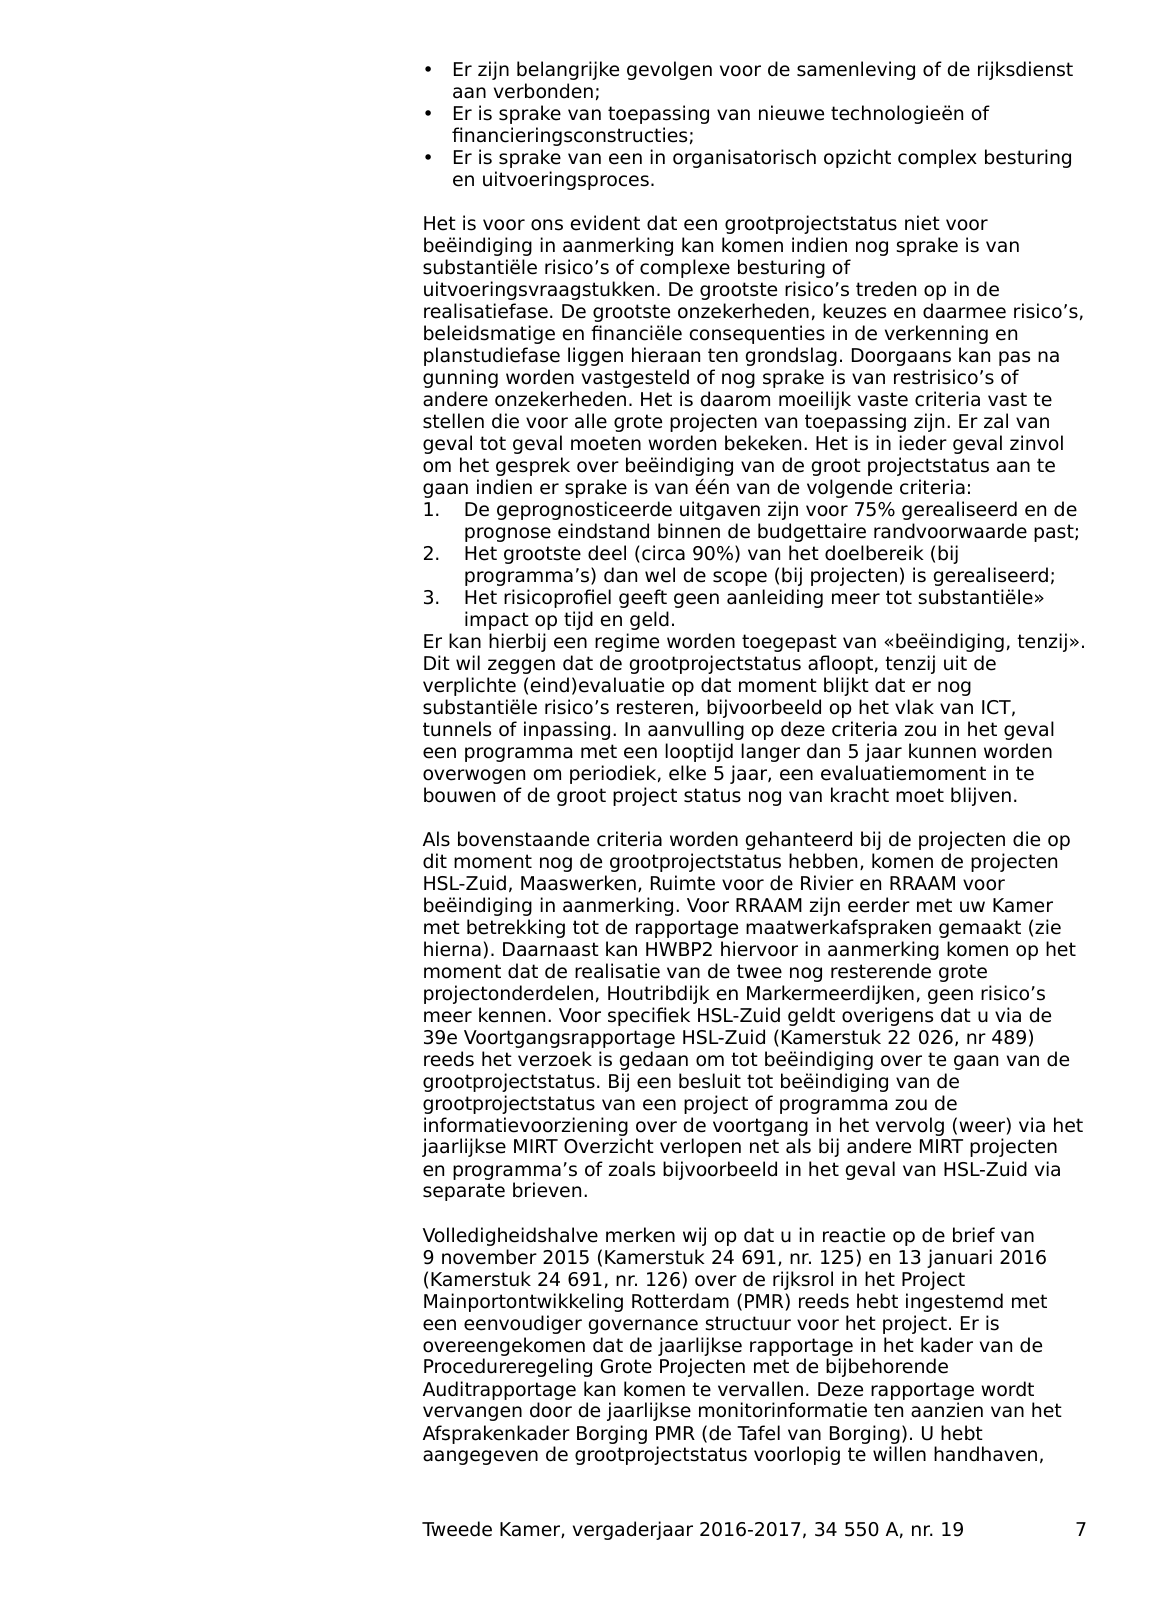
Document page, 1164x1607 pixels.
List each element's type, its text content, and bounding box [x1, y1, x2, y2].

text Als bovenstaande criteria worden gehanteerd bij de projecten die op dit moment nog de grootprojectstatus hebben, komen de projecten HSL-Zuid, Maaswerken, Ruimte voor de Rivier en RRAAM voor beëindiging in aanmerking. Voor RRAAM zijn eerder met uw Kamer met betrekking tot de rapportage maatwerkafspraken gemaakt (zie hierna). Daarnaast kan HWBP2 hiervoor in aanmerking komen op het moment dat de realisatie van de twee nog resterende grote projectonderdelen, Houtribdijk en Markermeerdijken, geen risico’s meer kennen. Voor specifiek HSL-Zuid geldt overigens dat u via de 39e Voortgangsrapportage HSL-Zuid (Kamerstuk 22 026, nr 489) reeds het verzoek is gedaan om tot beëindiging over te gaan van de grootprojectstatus. Bij een besluit tot beëindiging van de grootprojectstatus van een project of programma zou de informatievoorziening over de voortgang in het vervolg (weer) via het jaarlijkse MIRT Overzicht verlopen net als bij andere MIRT projecten en programma’s of zoals bijvoorbeeld in het geval van HSL-Zuid via separate brieven. [422, 829, 1087, 1202]
text • Er is sprake van een in organisatorisch opzicht complex besturing en uitvoeringsproces. [422, 147, 1087, 191]
text 3. Het risicoprofiel geeft geen aanleiding meer tot substantiële» impact op tijd en geld. [422, 587, 1087, 631]
text Er kan hierbij een regime worden toegepast van «beëindiging, tenzij». Dit wil zeggen dat de grootprojectstatus afloopt, tenzij uit de verplichte (eind)evaluatie op dat moment blijkt dat er nog substantiële risico’s resteren, bijvoorbeeld op het vlak van ICT, tunnels of inpassing. In aanvulling op deze criteria zou in het geval een programma met een looptijd langer dan 5 jaar kunnen worden overwogen om periodiek, elke 5 jaar, een evaluatiemoment in te bouwen of de groot project status nog van kracht moet blijven. [422, 631, 1087, 807]
text Het is voor ons evident dat een grootprojectstatus niet voor beëindiging in aanmerking kan komen indien nog sprake is van substantiële risico’s of complexe besturing of uitvoeringsvraagstukken. De grootste risico’s treden op in de realisatiefase. De grootste onzekerheden, keuzes en daarmee risico’s, beleidsmatige en financiële consequenties in de verkenning en planstudiefase liggen hieraan ten grondslag. Doorgaans kan pas na gunning worden vastgesteld of nog sprake is van restrisico’s of andere onzekerheden. Het is daarom moeilijk vaste criteria vast te stellen die voor alle grote projecten van toepassing zijn. Er zal van geval tot geval moeten worden bekeken. Het is in ieder geval zinvol om het gesprek over beëindiging van de groot projectstatus aan te gaan indien er sprake is van één van de volgende criteria: [422, 213, 1087, 499]
text • Er is sprake van toepassing van nieuwe technologieën of financieringsconstructies; [422, 103, 1087, 147]
text 1. De geprognosticeerde uitgaven zijn voor 75% gerealiseerd en de prognose eindstand binnen de budgettaire randvoorwaarde past; [422, 499, 1087, 543]
text 2. Het grootste deel (circa 90%) van het doelbereik (bij programma’s) dan wel de scope (bij projecten) is gerealiseerd; [422, 543, 1087, 587]
text Volledigheidshalve merken wij op dat u in reactie op de brief van 9 november 2015 (Kamerstuk 24 691, nr. 125) en 13 januari 2016 (Kamerstuk 24 691, nr. 126) over de rijksrol in het Project Mainportontwikkeling Rotterdam (PMR) reeds hebt ingestemd met een eenvoudiger governance structuur voor het project. Er is overeengekomen dat de jaarlijkse rapportage in het kader van de Procedureregeling Grote Projecten met de bijbehorende Auditrapportage kan komen te vervallen. Deze rapportage wordt vervangen door de jaarlijkse monitorinformatie ten aanzien van het Afsprakenkader Borging PMR (de Tafel van Borging). U hebt aangegeven de grootprojectstatus voorlopig te willen handhaven, [422, 1224, 1087, 1466]
text • Er zijn belangrijke gevolgen voor de samenleving of de rijksdienst aan verbonden; [422, 59, 1087, 103]
